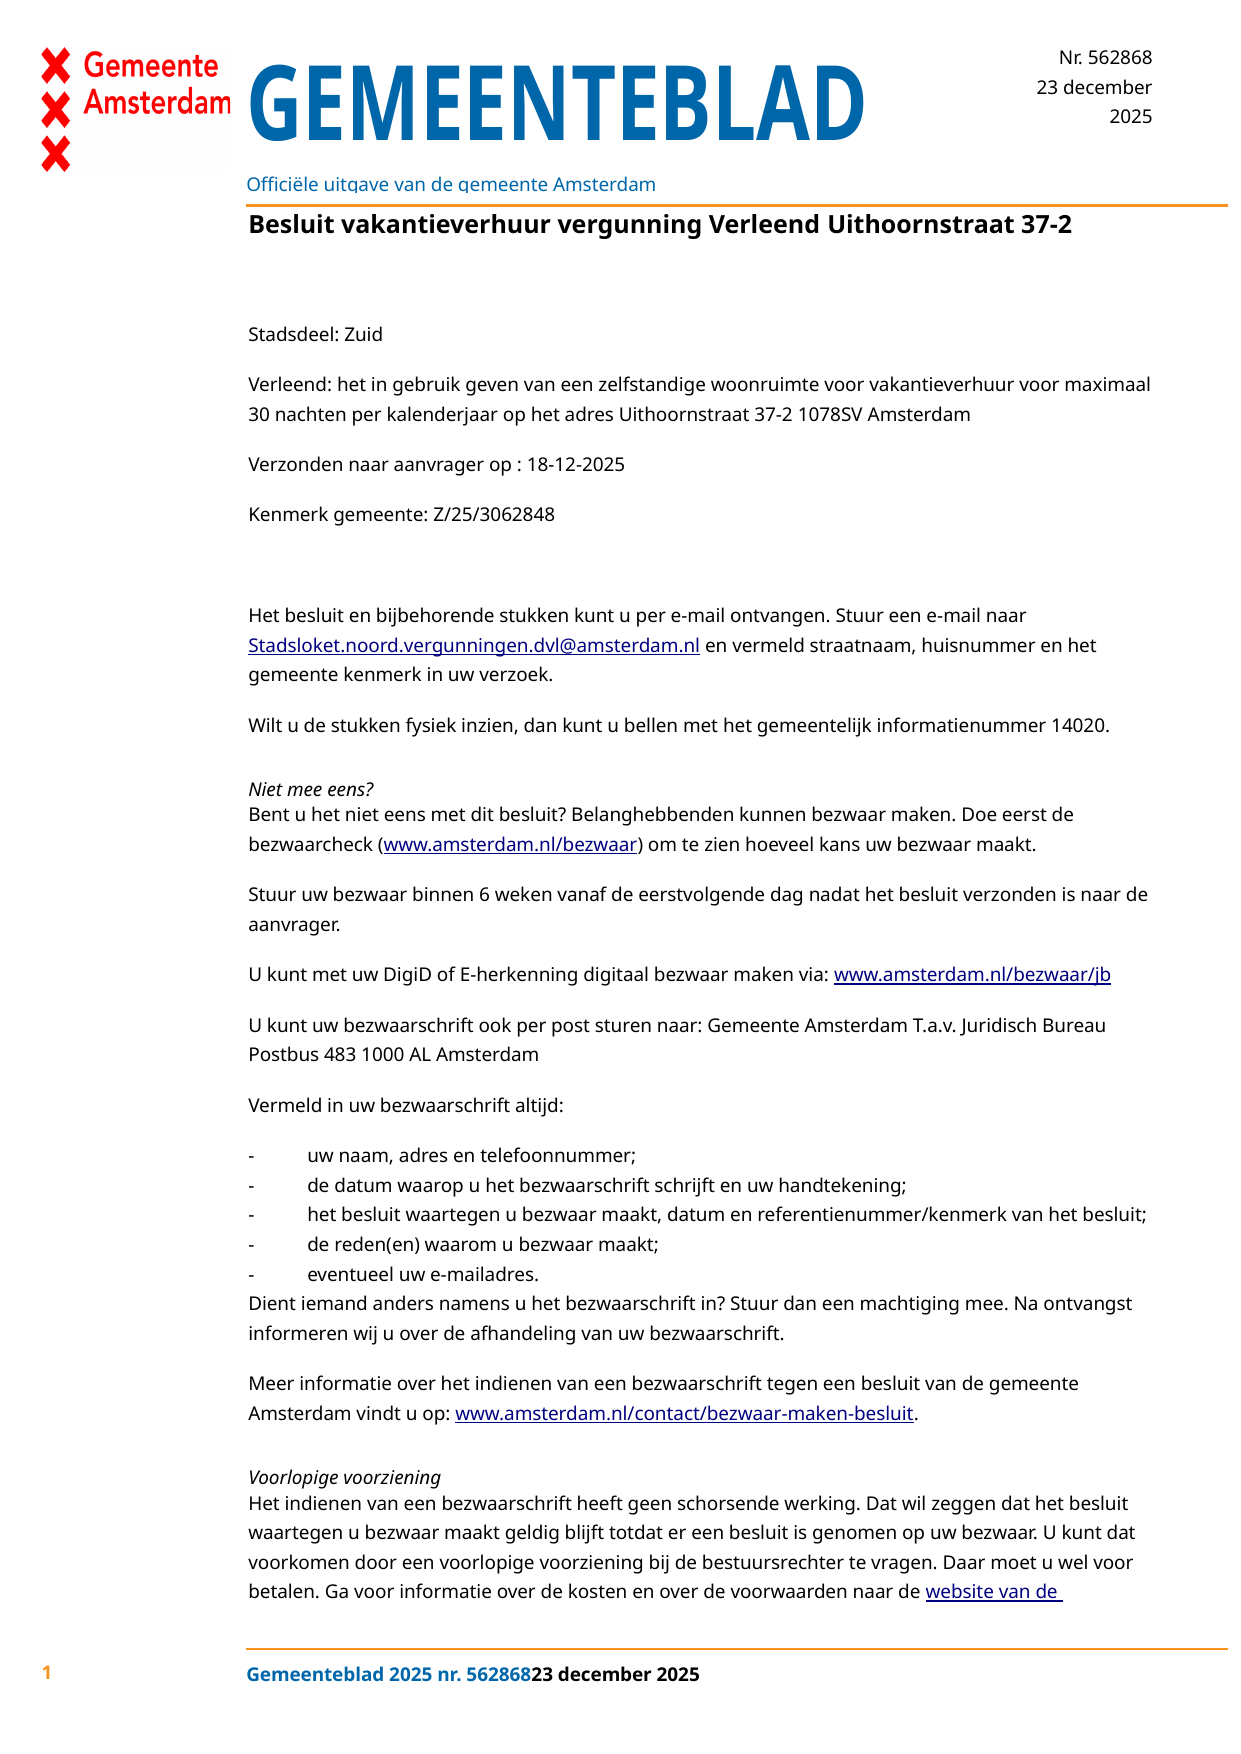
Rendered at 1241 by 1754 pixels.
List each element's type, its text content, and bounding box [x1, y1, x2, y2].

text Besluit vakantieverhuur vergunning Verleend Uithoornstraat 37-2 [248, 207, 1152, 241]
text Stadsdeel: Zuid [248, 321, 1152, 346]
text Voorlopige voorziening [248, 1464, 1152, 1490]
text U kunt met uw DigiD of E-herkenning digitaal bezwaar maken via: www.amsterdam.nl/bezwaar/jb [248, 962, 1152, 987]
list het besluit waartegen u bezwaar maakt, datum en referentienummer/kenmerk van het besluit; [248, 1202, 1152, 1227]
text Verzonden naar aanvrager op : 18-12-2025 [248, 451, 1152, 477]
text Bent u het niet eens met dit besluit? Belanghebbenden kunnen bezwaar maken. Doe eerst de bezwaarcheck (www.amsterdam.nl/bezwaar) om te zien hoeveel kans uw bezwaar maakt. [248, 802, 1152, 857]
picture [41, 47, 231, 172]
text Kenmerk gemeente: Z/25/3062848 [248, 502, 1152, 527]
text Vermeld in uw bezwaarschrift altijd: [248, 1092, 1152, 1118]
list de datum waarop u het bezwaarschrift schrijft en uw handtekening; [248, 1172, 1152, 1198]
text Verleend: het in gebruik geven van een zelfstandige woonruimte voor vakantieverhuur voor maximaal 30 nachten per kalenderjaar op het adres Uithoornstraat 37-2 1078SV Amsterdam [248, 371, 1152, 426]
list uw naam, adres en telefoonnummer; [248, 1142, 1152, 1168]
text Meer informatie over het indienen van een bezwaarschrift tegen een besluit van de gemeente Amsterdam vindt u op: www.amsterdam.nl/contact/bezwaar-maken-besluit. [248, 1370, 1152, 1426]
list de reden(en) waarom u bezwaar maakt; [248, 1231, 1152, 1257]
text Stuur uw bezwaar binnen 6 weken vanaf de eerstvolgende dag nadat het besluit verzonden is naar de aanvrager. [248, 882, 1152, 937]
text Wilt u de stukken fysiek inzien, dan kunt u bellen met het gemeentelijk informatienummer 14020. [248, 712, 1152, 738]
text Het indienen van een bezwaarschrift heeft geen schorsende werking. Dat wil zeggen dat het besluit waartegen u bezwaar maakt geldig blijft totdat er een besluit is genomen op uw bezwaar. U kunt dat voorkomen door een voorlopige voorziening bij de bestuursrechter te vragen. Daar moet u wel voor betalen. Ga voor informatie over de kosten en over de voorwaarden naar de website van de [248, 1490, 1152, 1604]
list eventueel uw e-mailadres. [248, 1261, 1152, 1287]
text Niet mee eens? [248, 776, 1152, 802]
text U kunt uw bezwaarschrift ook per post sturen naar: Gemeente Amsterdam T.a.v. Juridisch Bureau Postbus 483 1000 AL Amsterdam [248, 1012, 1152, 1067]
text Het besluit en bijbehorende stukken kunt u per e-mail ontvangen. Stuur een e-mail naar Stadsloket.noord.vergunningen.dvl@amsterdam.nl en vermeld straatnaam, huisnummer en het gemeente kenmerk in uw verzoek. [248, 602, 1152, 687]
text Dient iemand anders namens u het bezwaarschrift in? Stuur dan een machtiging mee. Na ontvangst informeren wij u over de afhandeling van uw bezwaarschrift. [248, 1290, 1152, 1346]
